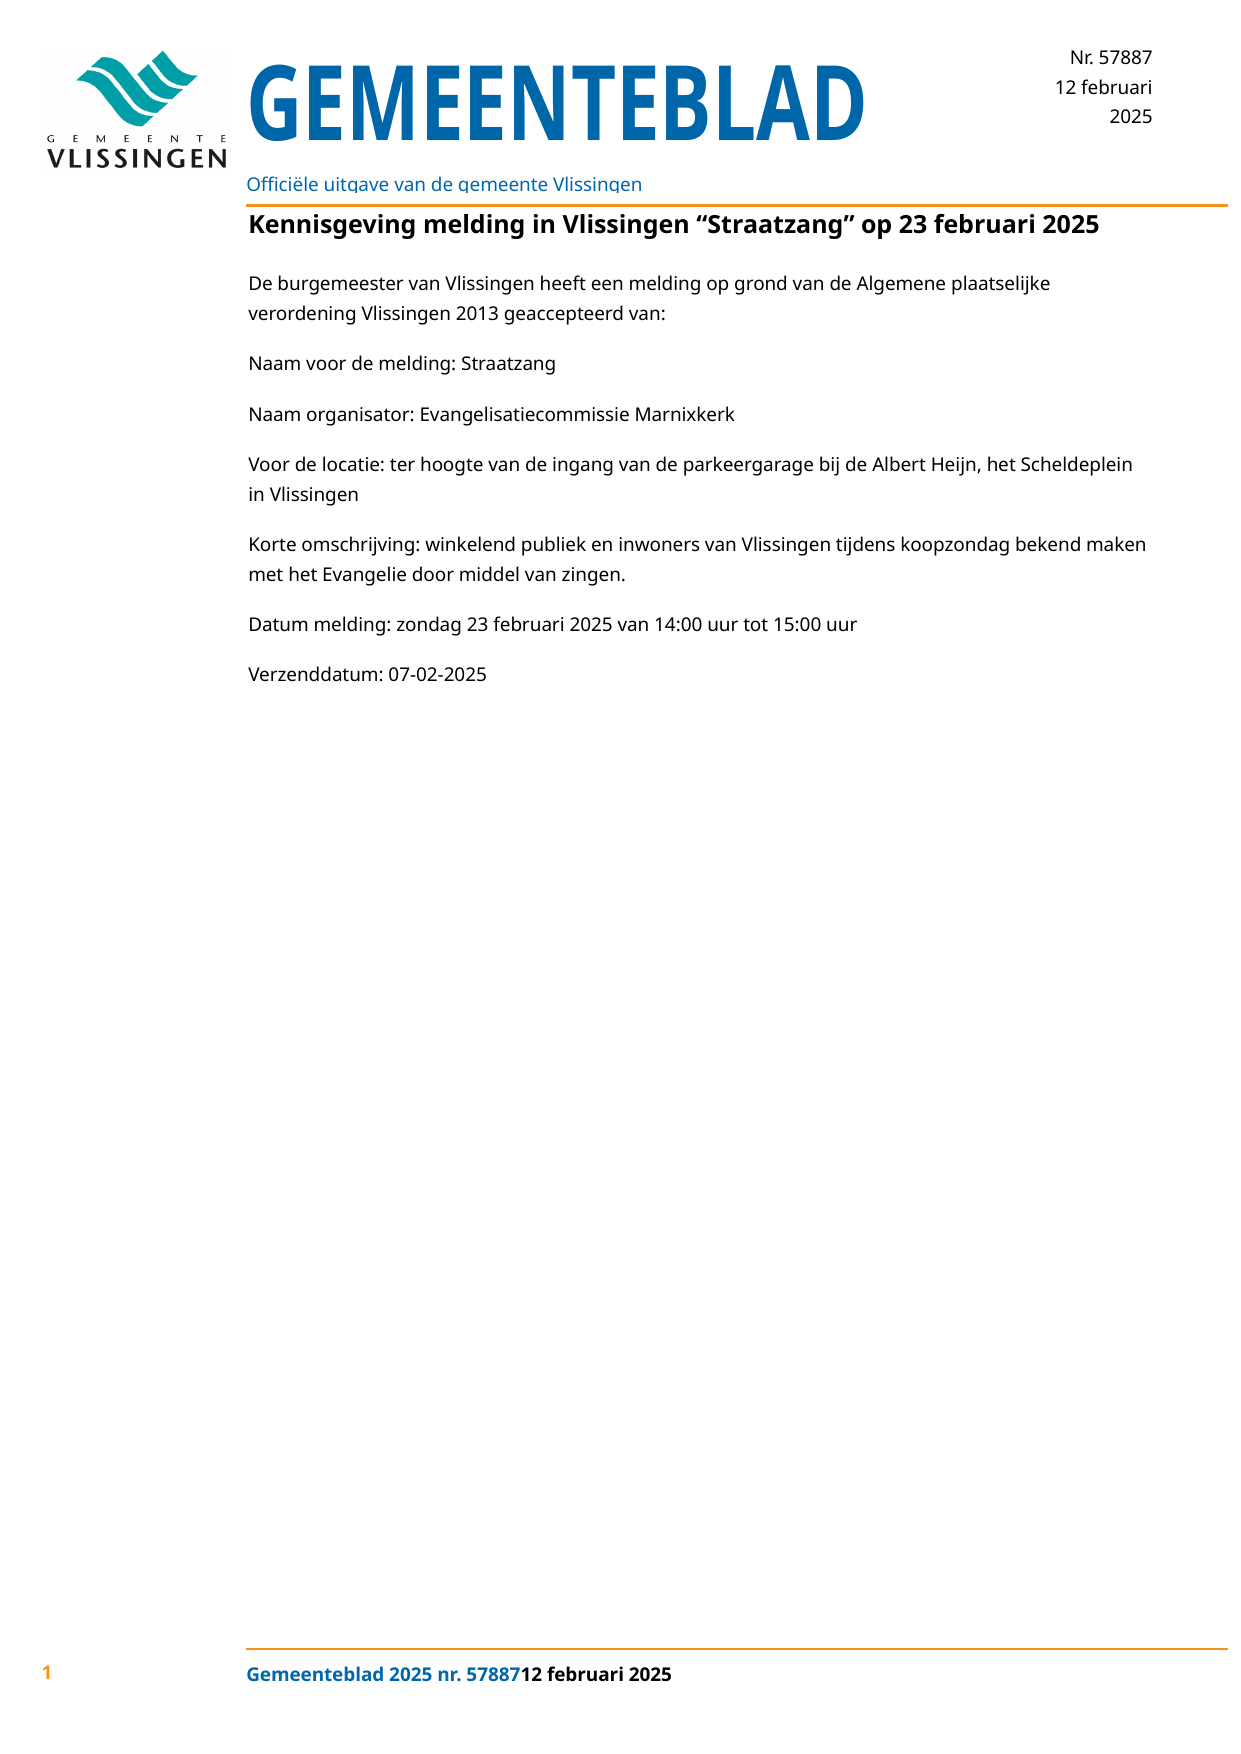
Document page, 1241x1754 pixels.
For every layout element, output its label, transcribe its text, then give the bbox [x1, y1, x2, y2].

text Naam organisator: Evangelisatiecommissie Marnixkerk [248, 401, 1152, 426]
text Kennisgeving melding in Vlissingen “Straatzang” op 23 februari 2025 [248, 207, 1152, 241]
text Korte omschrijving: winkelend publiek en inwoners van Vlissingen tijdens koopzondag bekend maken met het Evangelie door middel van zingen. [248, 531, 1152, 586]
text De burgemeester van Vlissingen heeft een melding op grond van de Algemene plaatselijke verordening Vlissingen 2013 geaccepteerd van: [248, 270, 1152, 326]
text Voor de locatie: ter hoogte van de ingang van de parkeergarage bij de Albert Heijn, het Scheldeplein in Vlissingen [248, 451, 1152, 506]
picture [41, 47, 231, 172]
text Datum melding: zondag 23 februari 2025 van 14:00 uur tot 15:00 uur [248, 611, 1152, 637]
text Naam voor de melding: Straatzang [248, 350, 1152, 376]
text Verzenddatum: 07-02-2025 [248, 662, 1152, 687]
